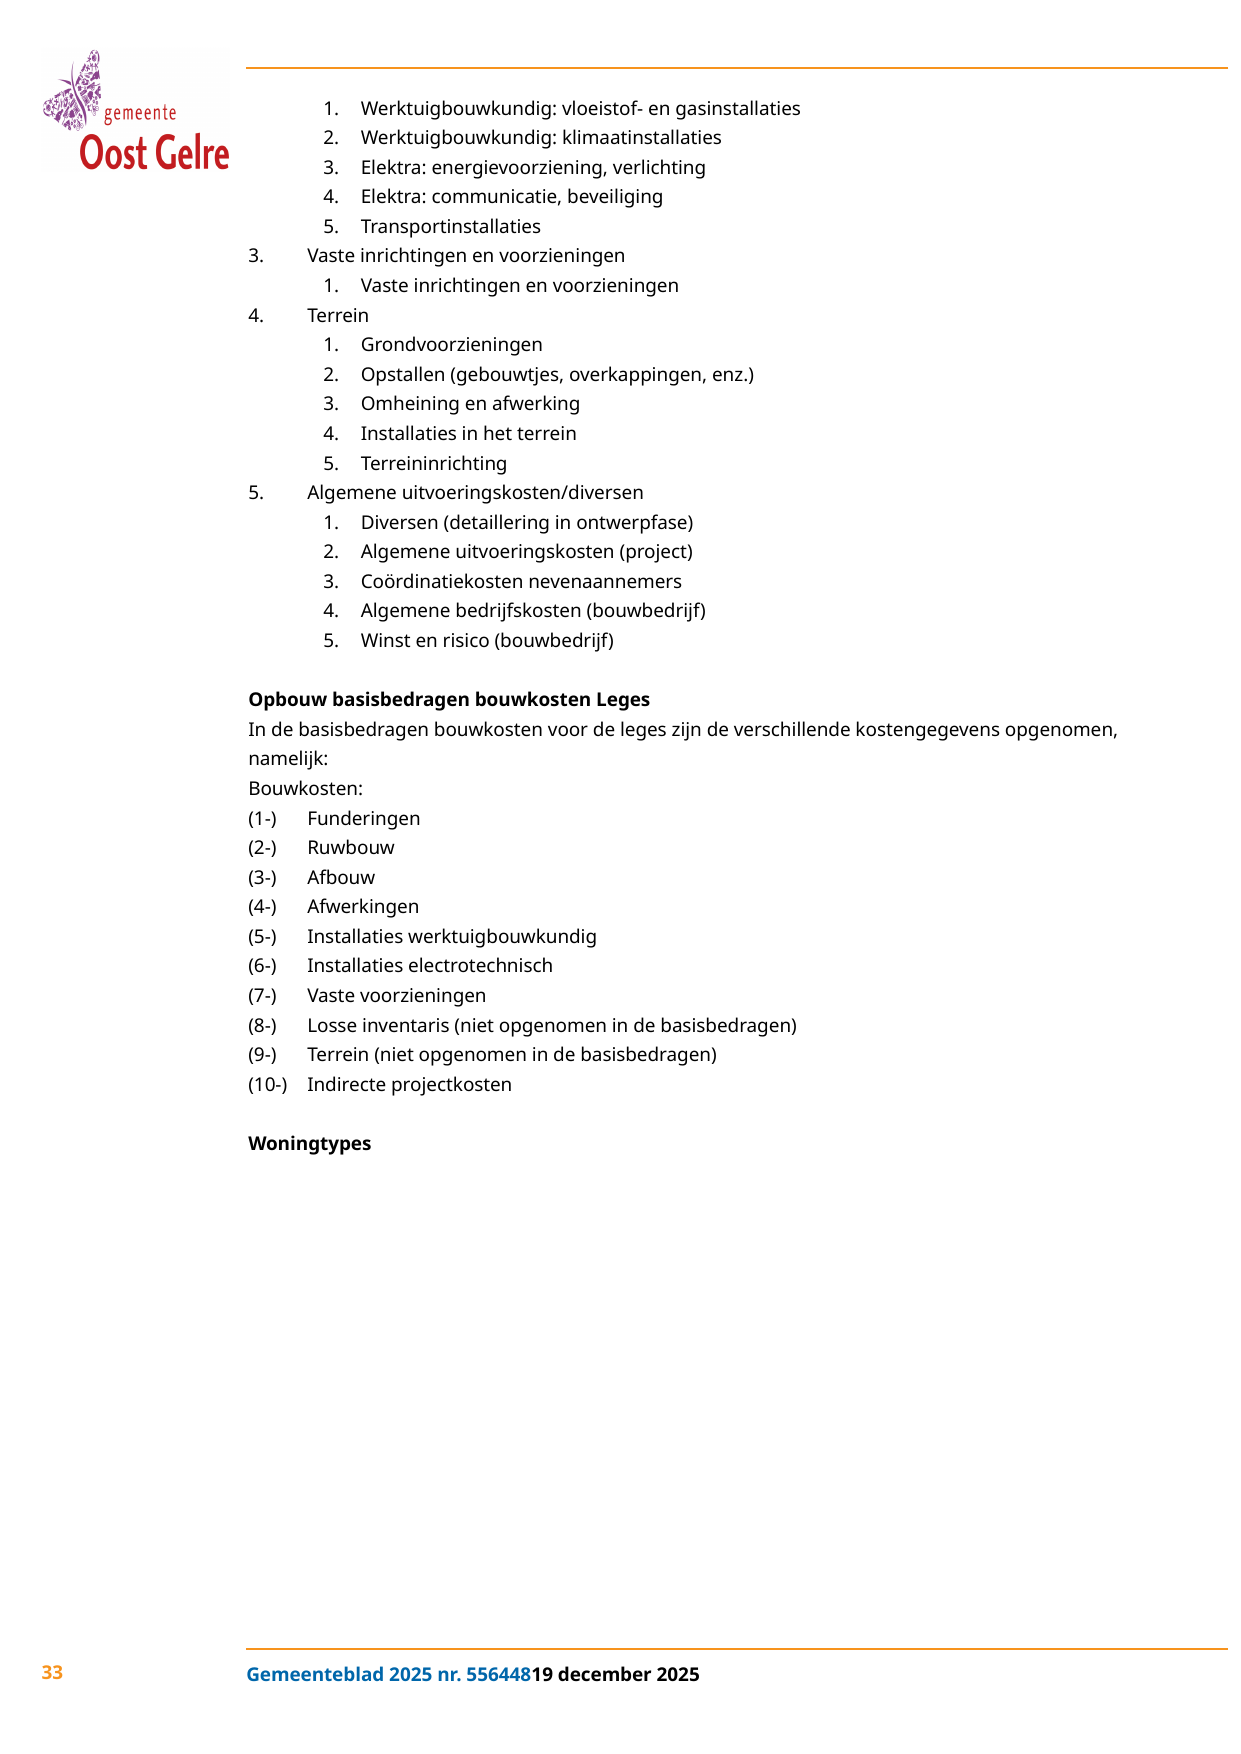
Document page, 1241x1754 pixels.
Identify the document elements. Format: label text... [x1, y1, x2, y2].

list Werktuigbouwkundig: klimaatinstallaties [323, 124, 1152, 150]
list Afwerkingen [248, 893, 1152, 919]
list Werktuigbouwkundig: vloeistof- en gasinstallaties [323, 95, 1152, 121]
list Vaste voorzieningen [248, 982, 1152, 1008]
text Opbouw basisbedragen bouwkosten Leges [248, 686, 1152, 712]
list Funderingen [248, 805, 1152, 831]
text Woningtypes [248, 1130, 1152, 1156]
list Indirecte projectkosten [248, 1071, 1152, 1097]
list Diversen (detaillering in ontwerpfase) [323, 509, 1152, 535]
list Coördinatiekosten nevenaannemers [323, 568, 1152, 594]
list Terrein [248, 302, 1152, 328]
list Installaties werktuigbouwkundig [248, 923, 1152, 949]
list Algemene uitvoeringskosten/diversen [248, 479, 1152, 505]
list Elektra: energievoorziening, verlichting [323, 154, 1152, 180]
list Vaste inrichtingen en voorzieningen [248, 243, 1152, 268]
list Losse inventaris (niet opgenomen in de basisbedragen) [248, 1012, 1152, 1038]
list Transportinstallaties [323, 213, 1152, 239]
list Winst en risico (bouwbedrijf) [323, 627, 1152, 653]
list Elektra: communicatie, beveiliging [323, 183, 1152, 209]
list Afbouw [248, 864, 1152, 890]
list Algemene uitvoeringskosten (project) [323, 538, 1152, 564]
list Omheining en afwerking [323, 391, 1152, 416]
list Installaties electrotechnisch [248, 953, 1152, 978]
list Opstallen (gebouwtjes, overkappingen, enz.) [323, 361, 1152, 387]
list Algemene bedrijfskosten (bouwbedrijf) [323, 598, 1152, 623]
list Vaste inrichtingen en voorzieningen [323, 272, 1152, 298]
list Installaties in het terrein [323, 420, 1152, 446]
list Grondvoorzieningen [323, 331, 1152, 357]
text In de basisbedragen bouwkosten voor de leges zijn de verschillende kostengegevens opgenomen, namelijk: [248, 716, 1152, 771]
list Terrein (niet opgenomen in de basisbedragen) [248, 1041, 1152, 1067]
picture [41, 47, 231, 172]
list Terreininrichting [323, 450, 1152, 476]
text Bouwkosten: [248, 775, 1152, 801]
list Ruwbouw [248, 834, 1152, 860]
